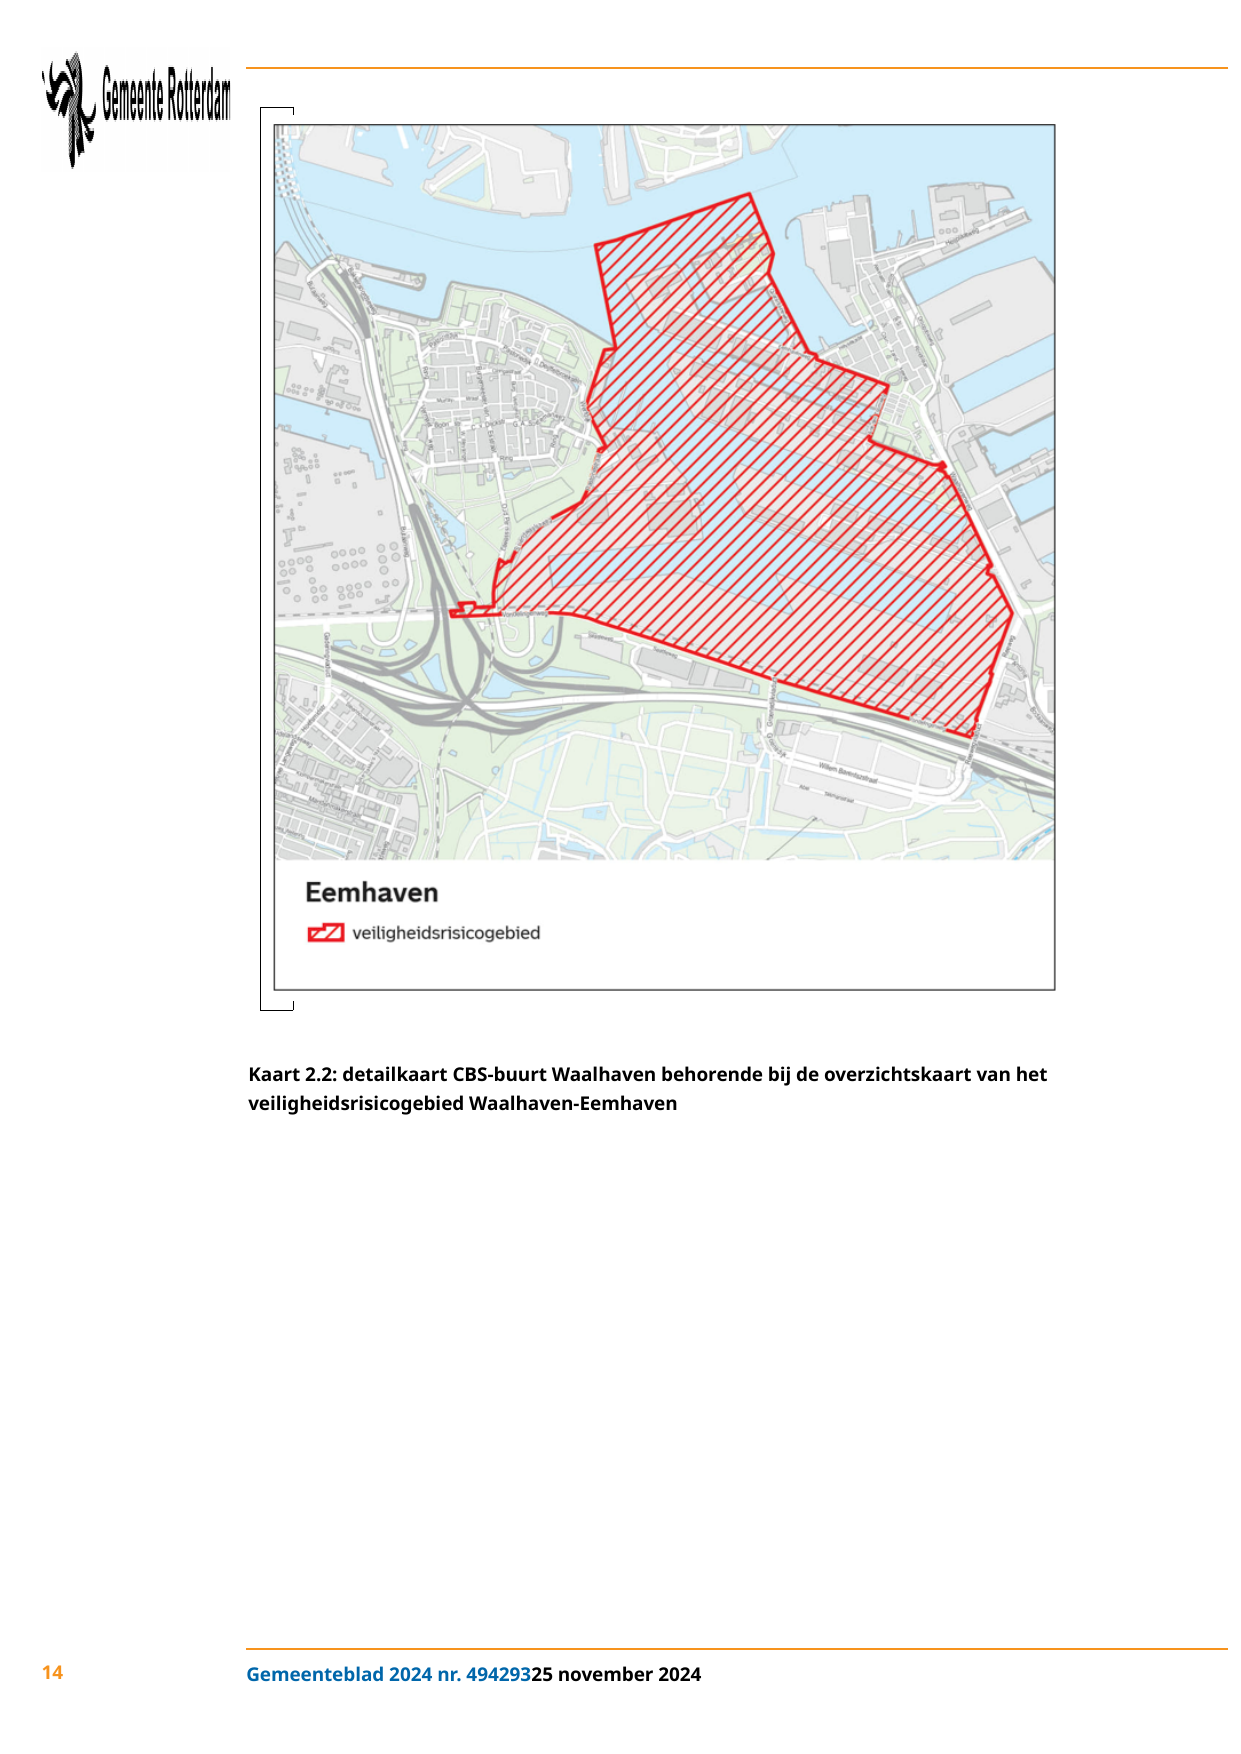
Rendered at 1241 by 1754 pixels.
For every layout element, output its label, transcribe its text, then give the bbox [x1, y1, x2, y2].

text Kaart 2.2: detailkaart CBS-buurt Waalhaven behorende bij de overzichtskaart van het veiligheidsrisicogebied Waalhaven-Eemhaven [248, 1061, 1152, 1116]
picture [41, 47, 231, 172]
picture [268, 115, 1067, 1001]
